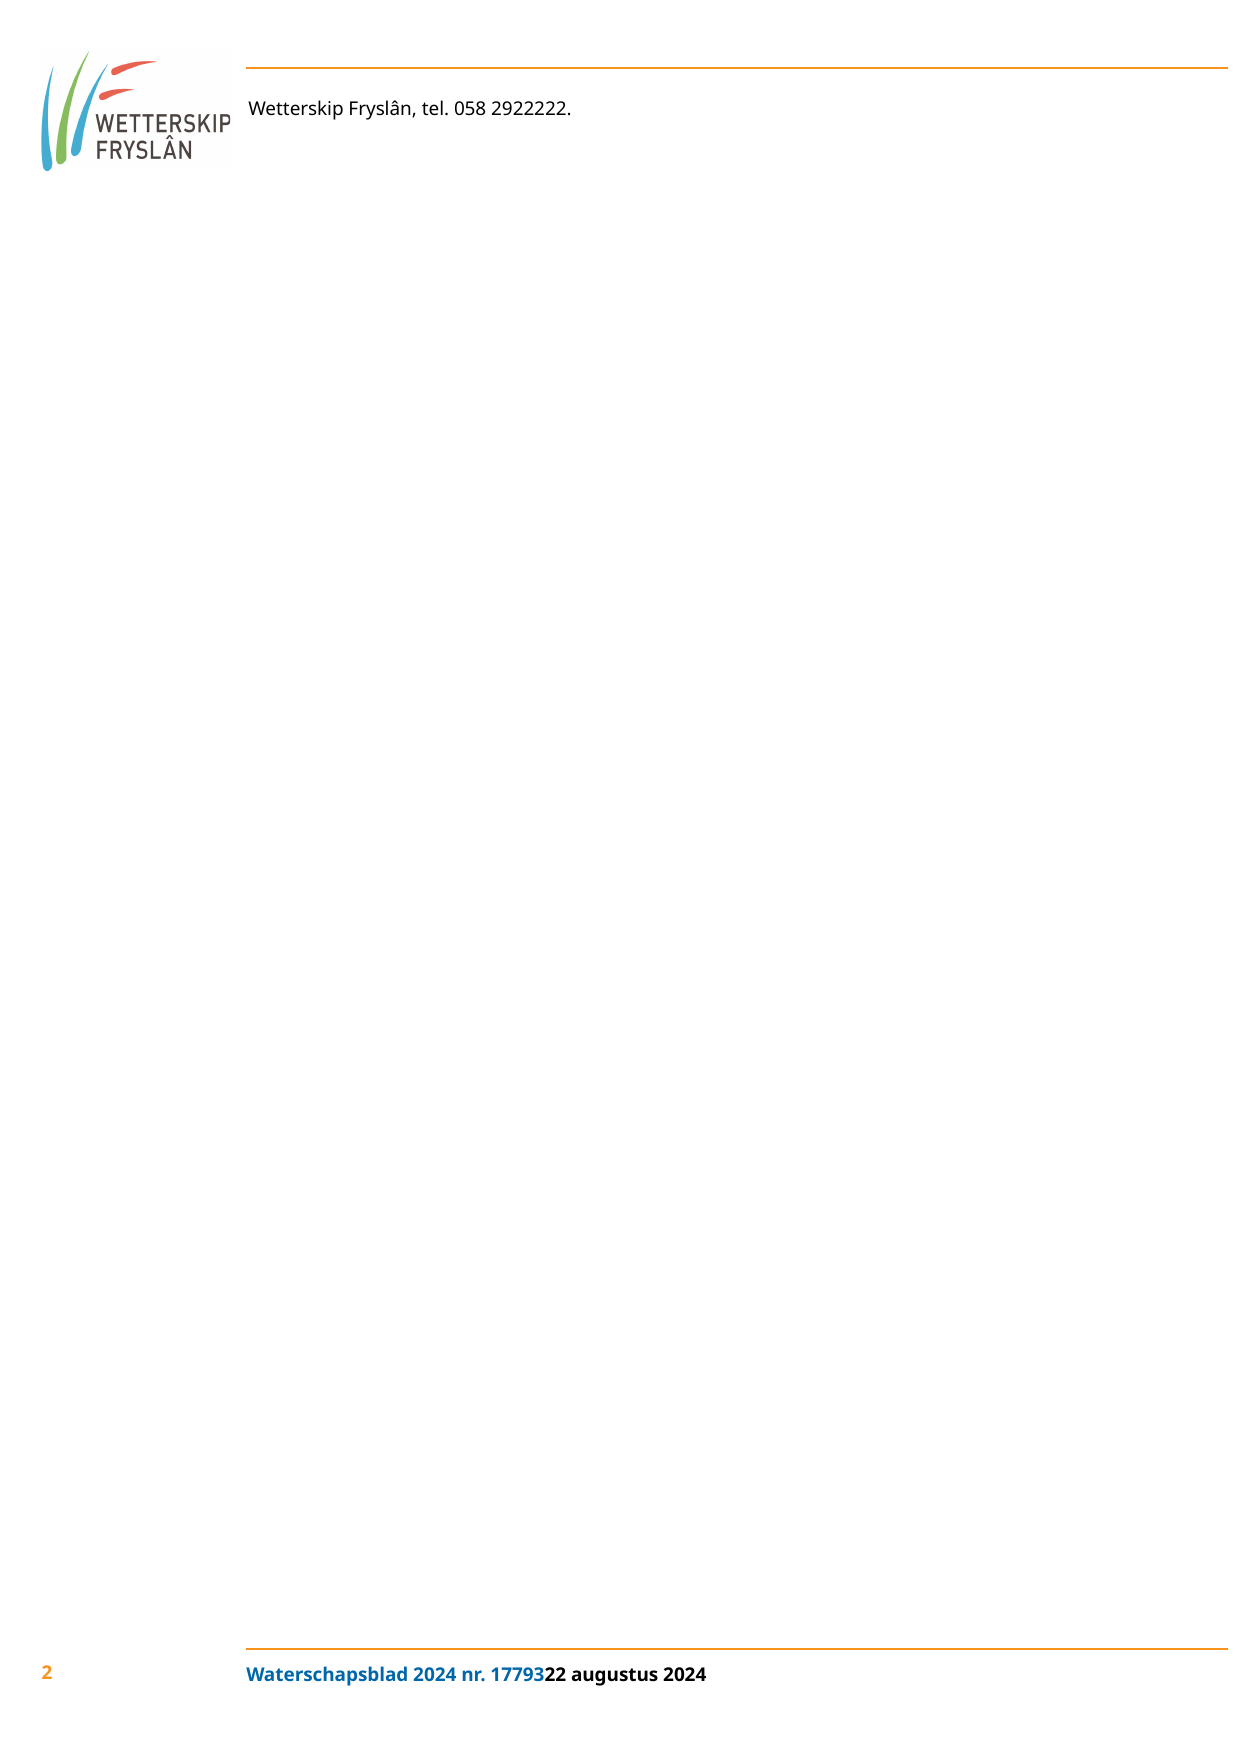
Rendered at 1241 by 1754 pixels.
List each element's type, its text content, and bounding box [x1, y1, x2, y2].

text Wetterskip Fryslân, tel. 058 2922222. [248, 95, 1152, 121]
picture [41, 47, 231, 172]
